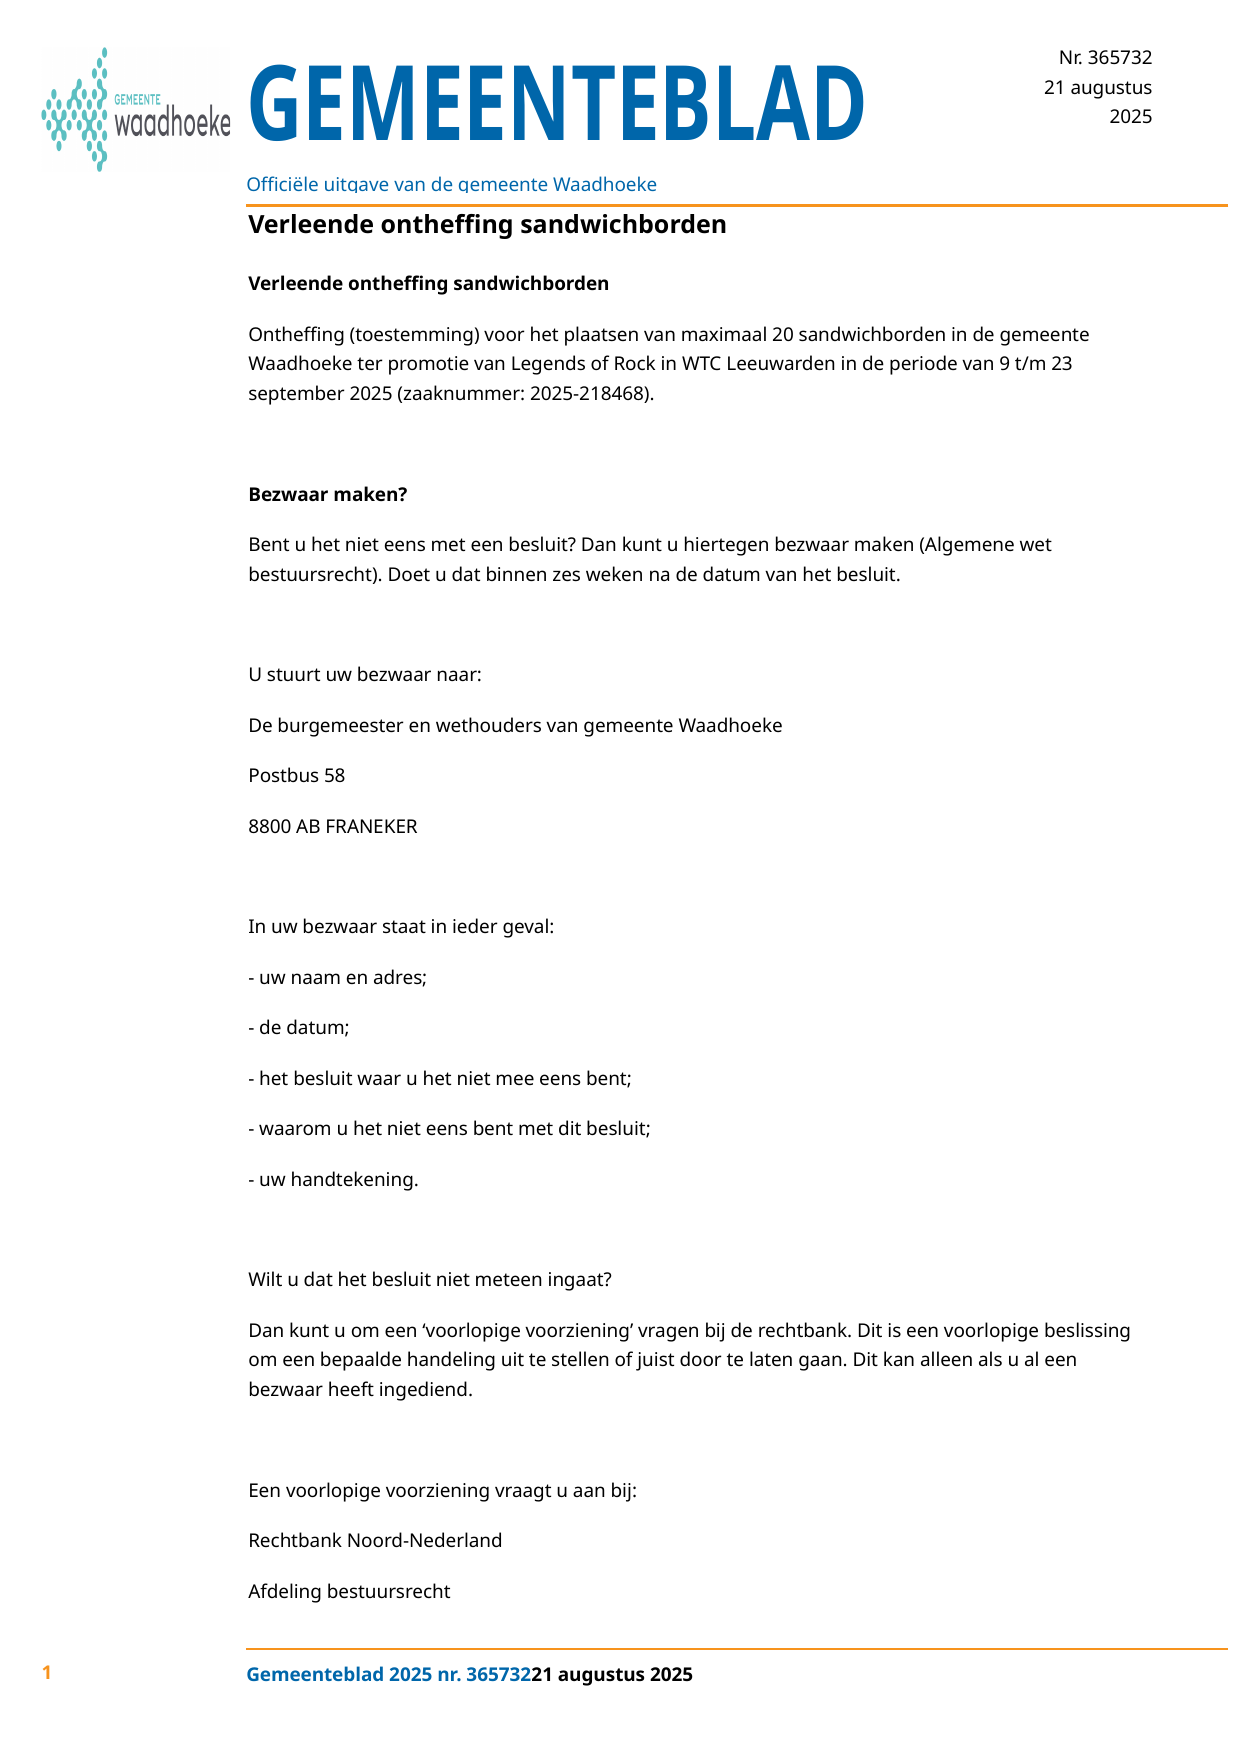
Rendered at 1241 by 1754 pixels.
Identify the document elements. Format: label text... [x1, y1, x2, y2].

text - de datum; [248, 1014, 1152, 1040]
text In uw bezwaar staat in ieder geval: [248, 914, 1152, 939]
text Wilt u dat het besluit niet meteen ingaat? [248, 1267, 1152, 1292]
text Ontheffing (toestemming) voor het plaatsen van maximaal 20 sandwichborden in de gemeente Waadhoeke ter promotie van Legends of Rock in WTC Leeuwarden in de periode van 9 t/m 23 september 2025 (zaaknummer: 2025-218468). [248, 321, 1152, 406]
text Bezwaar maken? [248, 481, 1152, 506]
text U stuurt uw bezwaar naar: [248, 662, 1152, 687]
text Postbus 58 [248, 762, 1152, 788]
text Bent u het niet eens met een besluit? Dan kunt u hiertegen bezwaar maken (Algemene wet bestuursrecht). Doet u dat binnen zes weken na de datum van het besluit. [248, 531, 1152, 586]
text Afdeling bestuursrecht [248, 1578, 1152, 1603]
text - uw naam en adres; [248, 964, 1152, 990]
text - het besluit waar u het niet mee eens bent; [248, 1065, 1152, 1091]
text Een voorlopige voorziening vraagt u aan bij: [248, 1477, 1152, 1503]
text - uw handtekening. [248, 1166, 1152, 1191]
text Verleende ontheffing sandwichborden [248, 270, 1152, 296]
text Verleende ontheffing sandwichborden [248, 207, 1152, 241]
text De burgemeester en wethouders van gemeente Waadhoeke [248, 712, 1152, 738]
text Dan kunt u om een ‘voorlopige voorziening’ vragen bij de rechtbank. Dit is een voorlopige beslissing om een bepaalde handeling uit te stellen of juist door te laten gaan. Dit kan alleen als u al een bezwaar heeft ingediend. [248, 1317, 1152, 1402]
picture [41, 47, 231, 172]
text - waarom u het niet eens bent met dit besluit; [248, 1115, 1152, 1141]
text Rechtbank Noord-Nederland [248, 1527, 1152, 1553]
text 8800 AB FRANEKER [248, 813, 1152, 838]
